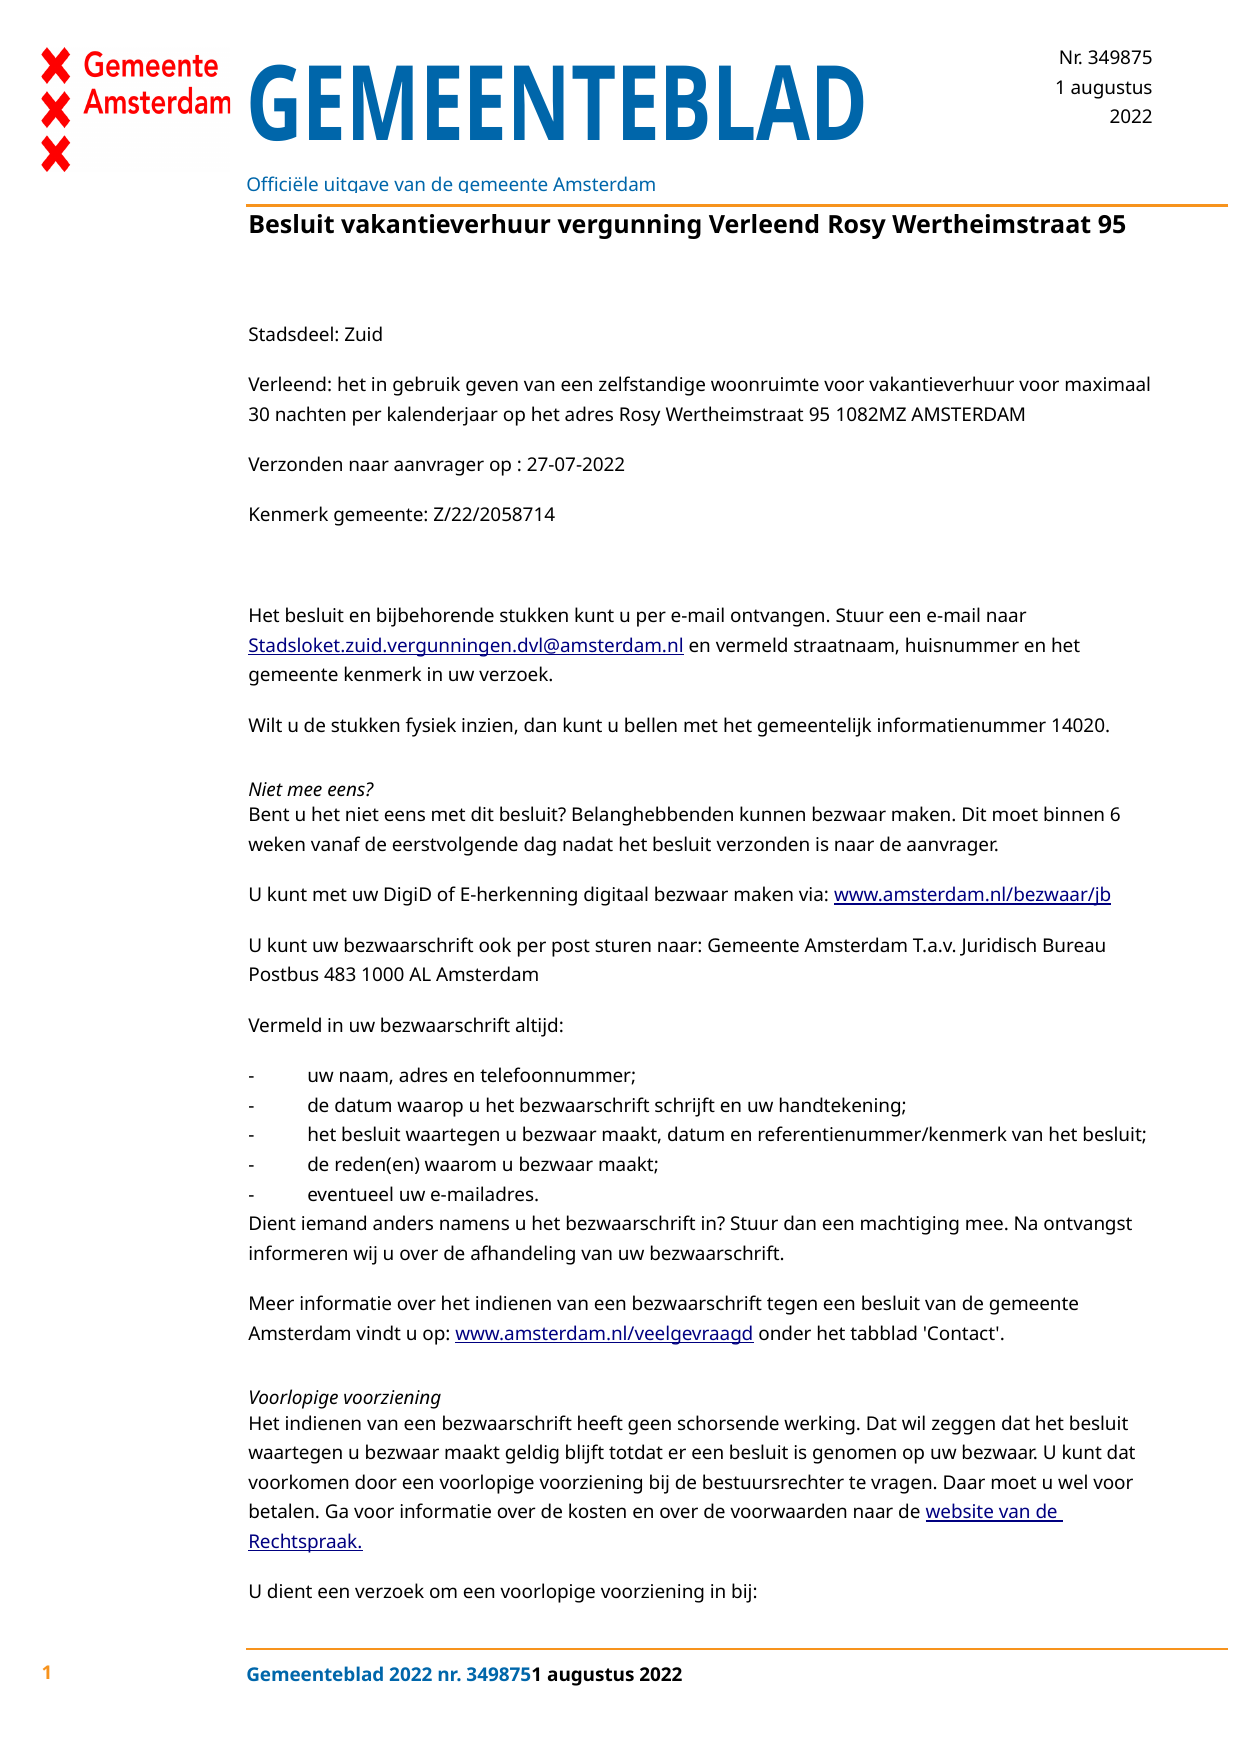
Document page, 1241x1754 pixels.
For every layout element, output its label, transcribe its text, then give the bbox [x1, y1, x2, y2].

text Stadsdeel: Zuid [248, 321, 1152, 346]
text Dient iemand anders namens u het bezwaarschrift in? Stuur dan een machtiging mee. Na ontvangst informeren wij u over de afhandeling van uw bezwaarschrift. [248, 1210, 1152, 1266]
text Het besluit en bijbehorende stukken kunt u per e-mail ontvangen. Stuur een e-mail naar Stadsloket.zuid.vergunningen.dvl@amsterdam.nl en vermeld straatnaam, huisnummer en het gemeente kenmerk in uw verzoek. [248, 602, 1152, 687]
text U dient een verzoek om een voorlopige voorziening in bij: [248, 1578, 1152, 1604]
list het besluit waartegen u bezwaar maakt, datum en referentienummer/kenmerk van het besluit; [248, 1122, 1152, 1147]
text Verleend: het in gebruik geven van een zelfstandige woonruimte voor vakantieverhuur voor maximaal 30 nachten per kalenderjaar op het adres Rosy Wertheimstraat 95 1082MZ AMSTERDAM [248, 371, 1152, 426]
picture [41, 47, 231, 172]
text U kunt met uw DigiD of E-herkenning digitaal bezwaar maken via: www.amsterdam.nl/bezwaar/jb [248, 882, 1152, 907]
list eventueel uw e-mailadres. [248, 1181, 1152, 1207]
list uw naam, adres en telefoonnummer; [248, 1062, 1152, 1088]
text Kenmerk gemeente: Z/22/2058714 [248, 502, 1152, 527]
text Verzonden naar aanvrager op : 27-07-2022 [248, 451, 1152, 477]
text Het indienen van een bezwaarschrift heeft geen schorsende werking. Dat wil zeggen dat het besluit waartegen u bezwaar maakt geldig blijft totdat er een besluit is genomen op uw bezwaar. U kunt dat voorkomen door een voorlopige voorziening bij de bestuursrechter te vragen. Daar moet u wel voor betalen. Ga voor informatie over de kosten en over de voorwaarden naar de website van de Rechtspraak. [248, 1410, 1152, 1554]
list de datum waarop u het bezwaarschrift schrijft en uw handtekening; [248, 1092, 1152, 1118]
text Meer informatie over het indienen van een bezwaarschrift tegen een besluit van de gemeente Amsterdam vindt u op: www.amsterdam.nl/veelgevraagd onder het tabblad 'Contact'. [248, 1290, 1152, 1346]
text U kunt uw bezwaarschrift ook per post sturen naar: Gemeente Amsterdam T.a.v. Juridisch Bureau Postbus 483 1000 AL Amsterdam [248, 932, 1152, 987]
text Vermeld in uw bezwaarschrift altijd: [248, 1012, 1152, 1038]
text Besluit vakantieverhuur vergunning Verleend Rosy Wertheimstraat 95 [248, 207, 1152, 241]
text Wilt u de stukken fysiek inzien, dan kunt u bellen met het gemeentelijk informatienummer 14020. [248, 712, 1152, 738]
text Voorlopige voorziening [248, 1384, 1152, 1410]
text Bent u het niet eens met dit besluit? Belanghebbenden kunnen bezwaar maken. Dit moet binnen 6 weken vanaf de eerstvolgende dag nadat het besluit verzonden is naar de aanvrager. [248, 802, 1152, 857]
text Niet mee eens? [248, 776, 1152, 802]
list de reden(en) waarom u bezwaar maakt; [248, 1151, 1152, 1177]
